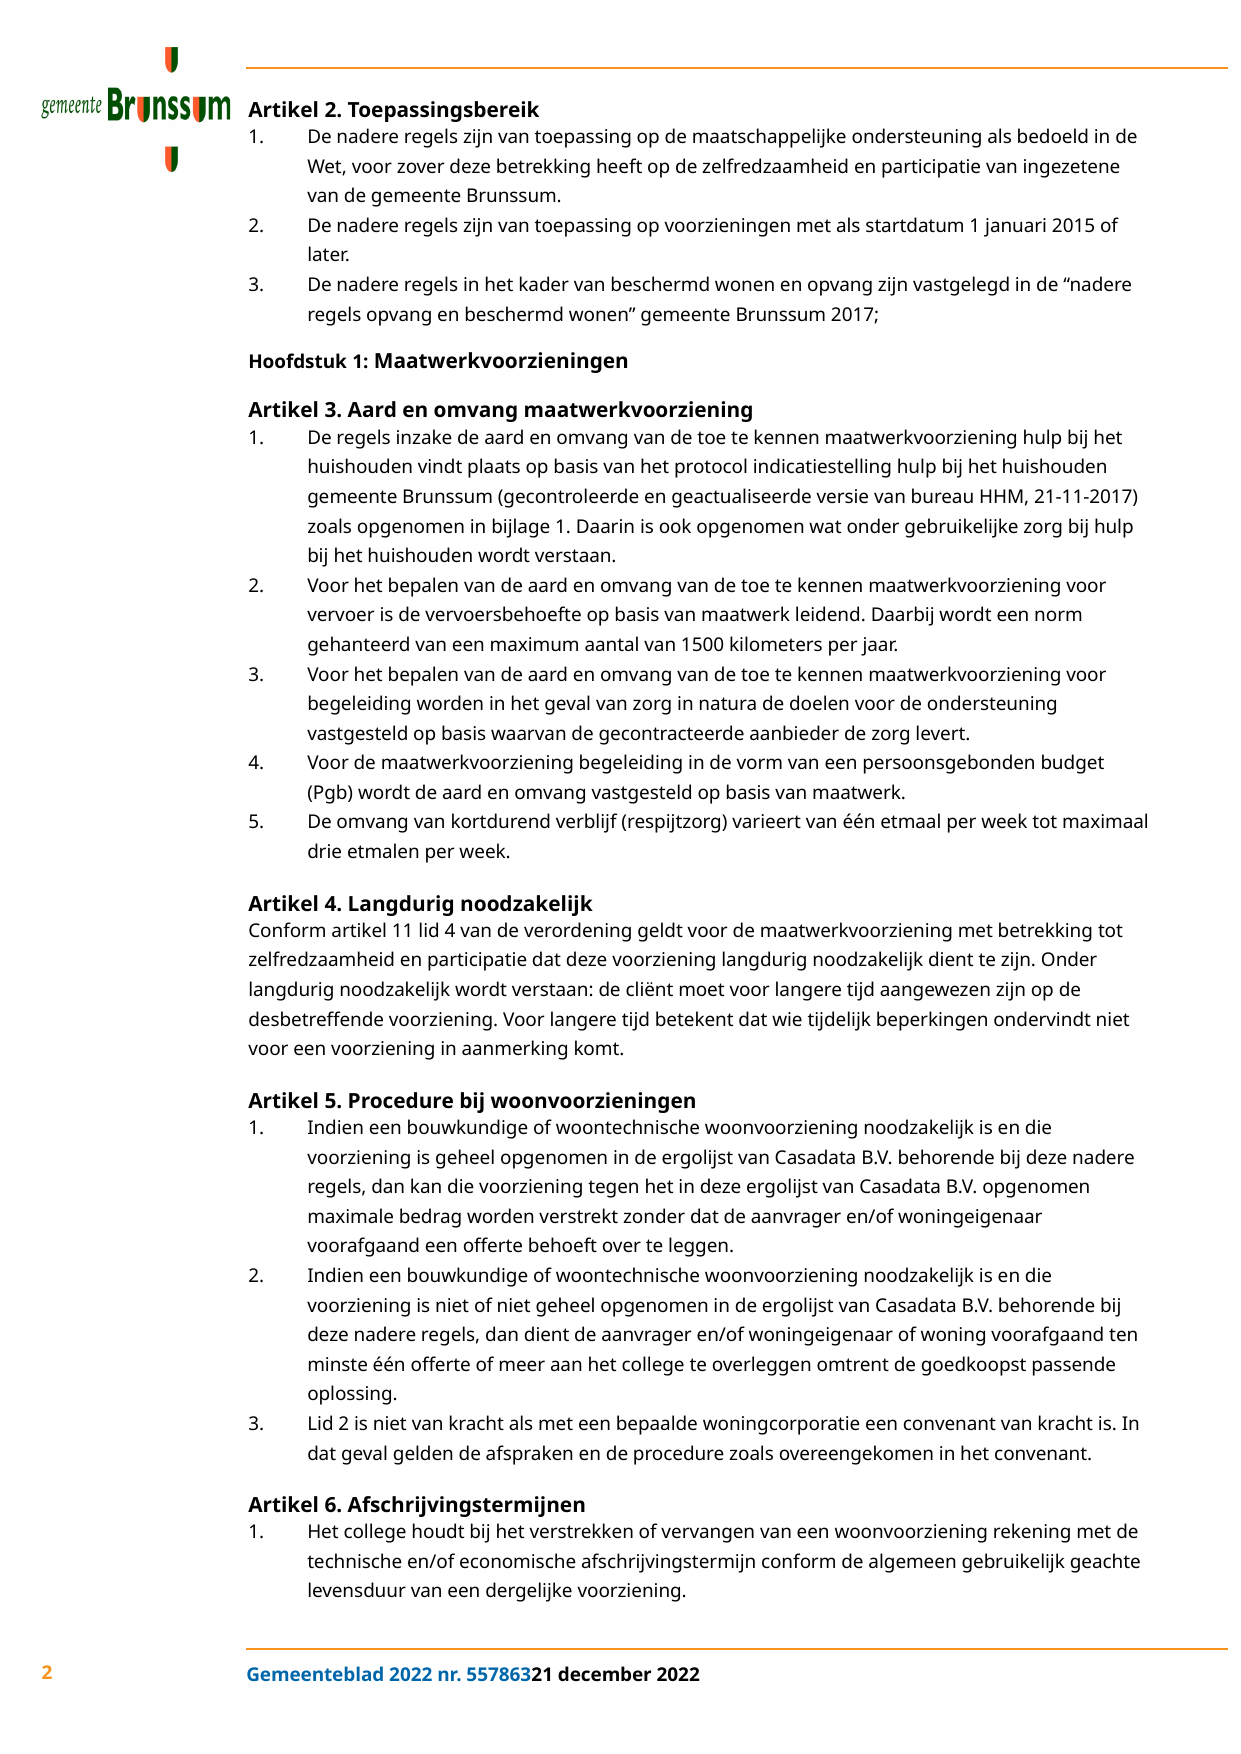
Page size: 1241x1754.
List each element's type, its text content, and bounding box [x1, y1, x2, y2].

list Indien een bouwkundige of woontechnische woonvoorziening noodzakelijk is en die voorziening is geheel opgenomen in de ergolijst van Casadata B.V. behorende bij deze nadere regels, dan kan die voorziening tegen het in deze ergolijst van Casadata B.V. opgenomen maximale bedrag worden verstrekt zonder dat de aanvrager en/of woningeigenaar voorafgaand een offerte behoeft over te leggen. [248, 1114, 1152, 1258]
list De omvang van kortdurend verblijf (respijtzorg) varieert van één etmaal per week tot maximaal drie etmalen per week. [248, 809, 1152, 864]
list Voor het bepalen van de aard en omvang van de toe te kennen maatwerkvoorziening voor vervoer is de vervoersbehoefte op basis van maatwerk leidend. Daarbij wordt een norm gehanteerd van een maximum aantal van 1500 kilometers per jaar. [248, 572, 1152, 657]
list De nadere regels in het kader van beschermd wonen en opvang zijn vastgelegd in de “nadere regels opvang en beschermd wonen” gemeente Brunssum 2017; [248, 271, 1152, 326]
picture [41, 47, 231, 172]
text Artikel 4. Langdurig noodzakelijk [248, 889, 1152, 917]
list De nadere regels zijn van toepassing op de maatschappelijke ondersteuning als bedoeld in de Wet, voor zover deze betrekking heeft op de zelfredzaamheid en participatie van ingezetene van de gemeente Brunssum. [248, 123, 1152, 208]
list De nadere regels zijn van toepassing op voorzieningen met als startdatum 1 januari 2015 of later. [248, 212, 1152, 267]
text Artikel 6. Afschrijvingstermijnen [248, 1490, 1152, 1518]
list Voor het bepalen van de aard en omvang van de toe te kennen maatwerkvoorziening voor begeleiding worden in het geval van zorg in natura de doelen voor de ondersteuning vastgesteld op basis waarvan de gecontracteerde aanbieder de zorg levert. [248, 661, 1152, 746]
text Artikel 3. Aard en omvang maatwerkvoorziening [248, 396, 1152, 424]
list De regels inzake de aard en omvang van de toe te kennen maatwerkvoorziening hulp bij het huishouden vindt plaats op basis van het protocol indicatiestelling hulp bij het huishouden gemeente Brunssum (gecontroleerde en geactualiseerde versie van bureau HHM, 21-11-2017) zoals opgenomen in bijlage 1. Daarin is ook opgenomen wat onder gebruikelijke zorg bij hulp bij het huishouden wordt verstaan. [248, 424, 1152, 568]
list Indien een bouwkundige of woontechnische woonvoorziening noodzakelijk is en die voorziening is niet of niet geheel opgenomen in de ergolijst van Casadata B.V. behorende bij deze nadere regels, dan dient de aanvrager en/of woningeigenaar of woning voorafgaand ten minste één offerte of meer aan het college te overleggen omtrent de goedkoopst passende oplossing. [248, 1262, 1152, 1406]
text Conform artikel 11 lid 4 van de verordening geldt voor de maatwerkvoorziening met betrekking tot zelfredzaamheid en participatie dat deze voorziening langdurig noodzakelijk dient te zijn. Onder langdurig noodzakelijk wordt verstaan: de cliënt moet voor langere tijd aangewezen zijn op de desbetreffende voorziening. Voor langere tijd betekent dat wie tijdelijk beperkingen ondervindt niet voor een voorziening in aanmerking komt. [248, 917, 1152, 1061]
list Voor de maatwerkvoorziening begeleiding in de vorm van een persoonsgebonden budget (Pgb) wordt de aard en omvang vastgesteld op basis van maatwerk. [248, 749, 1152, 805]
text Artikel 2. Toepassingsbereik [248, 95, 1152, 123]
list Het college houdt bij het verstrekken of vervangen van een woonvoorziening rekening met de technische en/of economische afschrijvingstermijn conform de algemeen gebruikelijk geachte levensduur van een dergelijke voorziening. [248, 1518, 1152, 1603]
text Artikel 5. Procedure bij woonvoorzieningen [248, 1086, 1152, 1114]
text Hoofdstuk 1: Maatwerkvoorzieningen [248, 346, 1152, 375]
list Lid 2 is niet van kracht als met een bepaalde woningcorporatie een convenant van kracht is. In dat geval gelden de afspraken en de procedure zoals overeengekomen in het convenant. [248, 1410, 1152, 1465]
